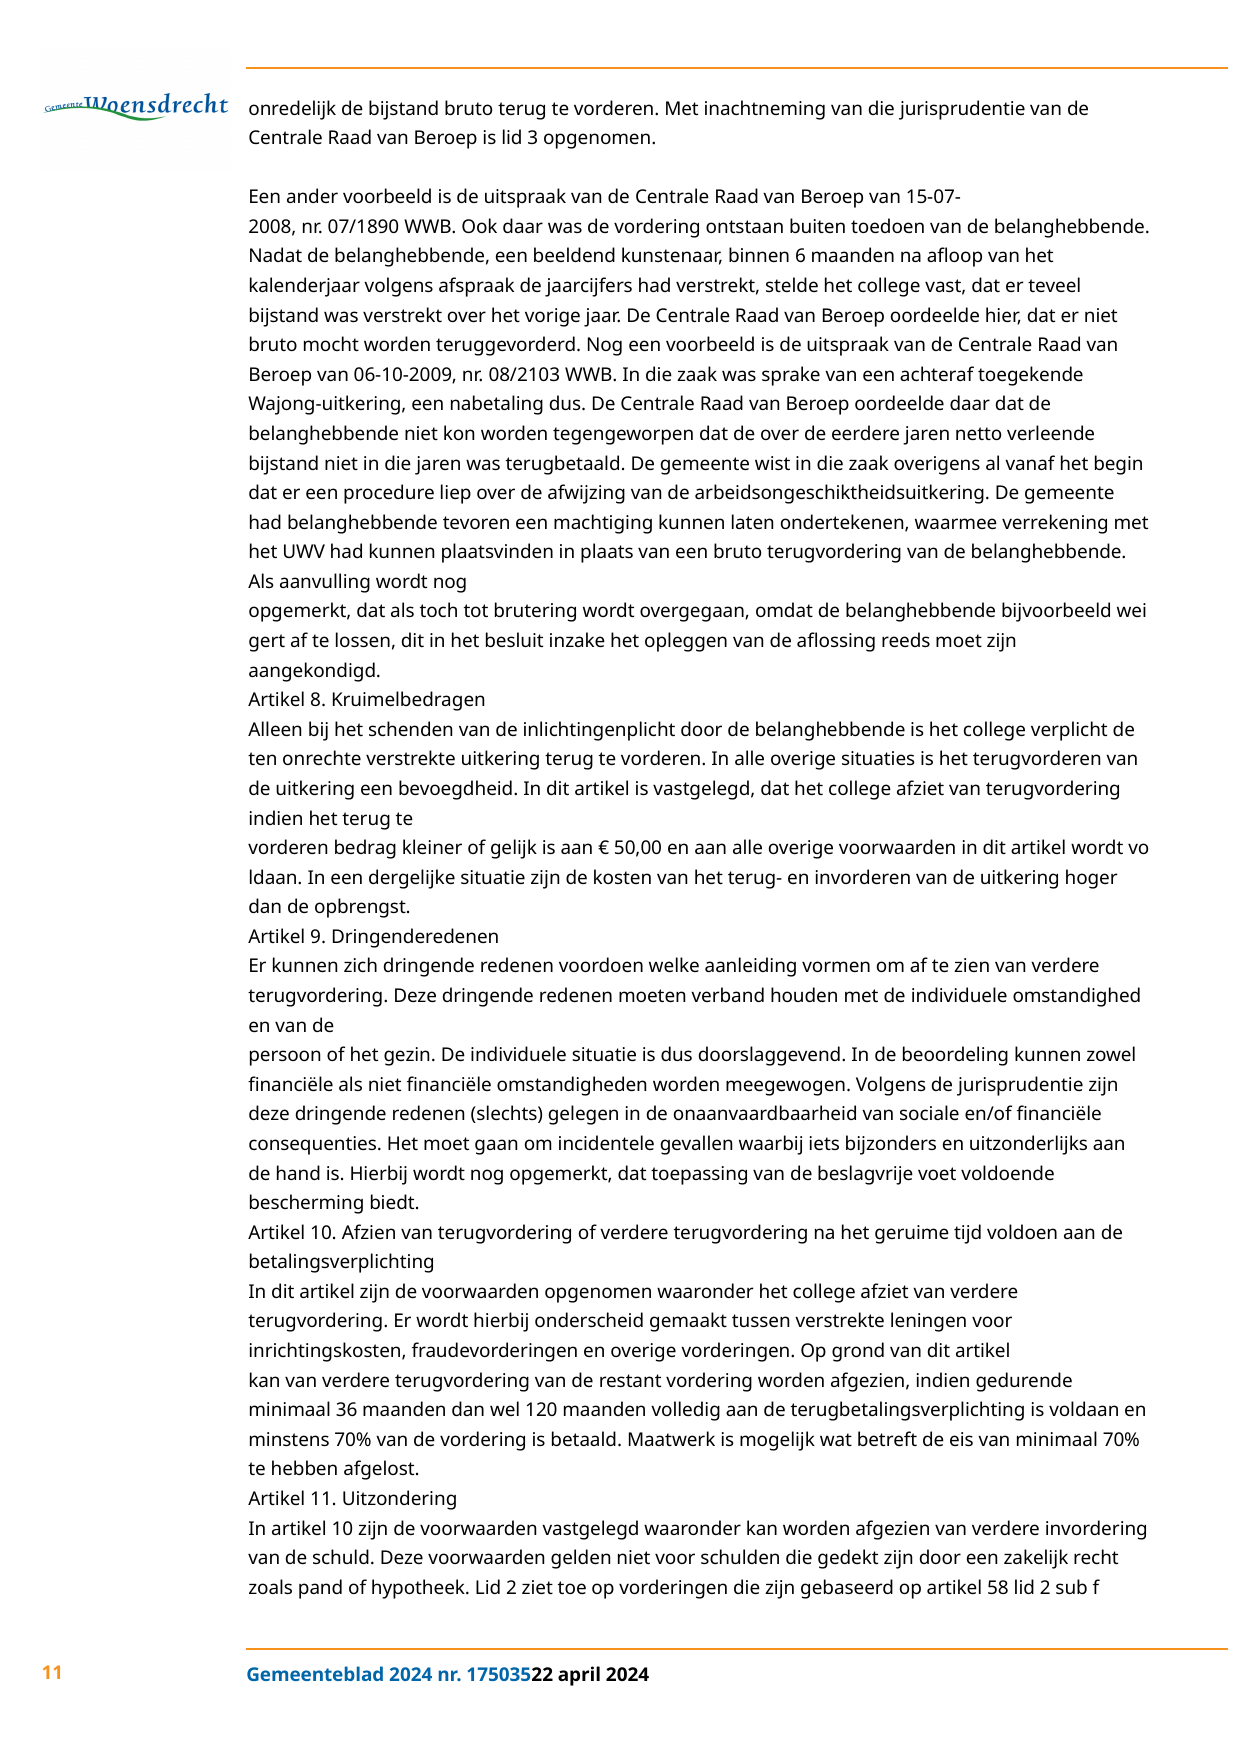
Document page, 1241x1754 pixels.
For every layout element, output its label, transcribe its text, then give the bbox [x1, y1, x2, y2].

text Artikel 11. Uitzondering [248, 1485, 1152, 1511]
text In dit artikel zijn de voorwaarden opgenomen waaronder het college afziet van verdere terugvordering. Er wordt hierbij onderscheid gemaakt tussen verstrekte leningen voor inrichtingskosten, fraudevorderingen en overige vorderingen. Op grond van dit artikel kan van verdere terugvordering van de restant vordering worden afgezien, indien gedurende minimaal 36 maanden dan wel 120 maanden volledig aan de terugbetalingsverplichting is voldaan en minstens 70% van de vordering is betaald. Maatwerk is mogelijk wat betreft de eis van minimaal 70% te hebben afgelost. [248, 1278, 1152, 1481]
picture [41, 47, 231, 172]
text Artikel 8. Kruimelbedragen [248, 686, 1152, 712]
text Artikel 9. Dringenderedenen [248, 923, 1152, 949]
text In artikel 10 zijn de voorwaarden vastgelegd waaronder kan worden afgezien van verdere invordering van de schuld. Deze voorwaarden gelden niet voor schulden die gedekt zijn door een zakelijk recht zoals pand of hypotheek. Lid 2 ziet toe op vorderingen die zijn gebaseerd op artikel 58 lid 2 sub f [248, 1515, 1152, 1600]
text Alleen bij het schenden van de inlichtingenplicht door de belanghebbende is het college verplicht de ten onrechte verstrekte uitkering terug te vorderen. In alle overige situaties is het terugvorderen van de uitkering een bevoegdheid. In dit artikel is vastgelegd, dat het college afziet van terugvordering indien het terug te vorderen bedrag kleiner of gelijk is aan € 50,00 en aan alle overige voorwaarden in dit artikel wordt voldaan. In een dergelijke situatie zijn de kosten van het terug- en invorderen van de uitkering hoger dan de opbrengst. [248, 716, 1152, 919]
text Artikel 10. Afzien van terugvordering of verdere terugvordering na het geruime tijd voldoen aan de betalingsverplichting [248, 1219, 1152, 1274]
text Er kunnen zich dringende redenen voordoen welke aanleiding vormen om af te zien van verdere terugvordering. Deze dringende redenen moeten verband houden met de individuele omstandigheden van de persoon of het gezin. De individuele situatie is dus doorslaggevend. In de beoordeling kunnen zowel financiële als niet financiële omstandigheden worden meegewogen. Volgens de jurisprudentie zijn deze dringende redenen (slechts) gelegen in de onaanvaardbaarheid van sociale en/of financiële consequenties. Het moet gaan om incidentele gevallen waarbij iets bijzonders en uitzonderlijks aan de hand is. Hierbij wordt nog opgemerkt, dat toepassing van de beslagvrije voet voldoende bescherming biedt. [248, 953, 1152, 1215]
text Een ander voorbeeld is de uitspraak van de Centrale Raad van Beroep van 15-07-2008, nr. 07/1890 WWB. Ook daar was de vordering ontstaan buiten toedoen van de belanghebbende. Nadat de belanghebbende, een beeldend kunstenaar, binnen 6 maanden na afloop van het kalenderjaar volgens afspraak de jaarcijfers had verstrekt, stelde het college vast, dat er teveel bijstand was verstrekt over het vorige jaar. De Centrale Raad van Beroep oordeelde hier, dat er niet bruto mocht worden teruggevorderd. Nog een voorbeeld is de uitspraak van de Centrale Raad van Beroep van 06-10-2009, nr. 08/2103 WWB. In die zaak was sprake van een achteraf toegekende Wajong-uitkering, een nabetaling dus. De Centrale Raad van Beroep oordeelde daar dat de belanghebbende niet kon worden tegengeworpen dat de over de eerdere jaren netto verleende bijstand niet in die jaren was terugbetaald. De gemeente wist in die zaak overigens al vanaf het begin dat er een procedure liep over de afwijzing van de arbeidsongeschiktheidsuitkering. De gemeente had belanghebbende tevoren een machtiging kunnen laten ondertekenen, waarmee verrekening met het UWV had kunnen plaatsvinden in plaats van een bruto terugvordering van de belanghebbende. Als aanvulling wordt nog opgemerkt, dat als toch tot brutering wordt overgegaan, omdat de belanghebbende bijvoorbeeld weigert af te lossen, dit in het besluit inzake het opleggen van de aflossing reeds moet zijn aangekondigd. [248, 183, 1152, 683]
text onredelijk de bijstand bruto terug te vorderen. Met inachtneming van die jurisprudentie van de Centrale Raad van Beroep is lid 3 opgenomen. [248, 95, 1152, 150]
